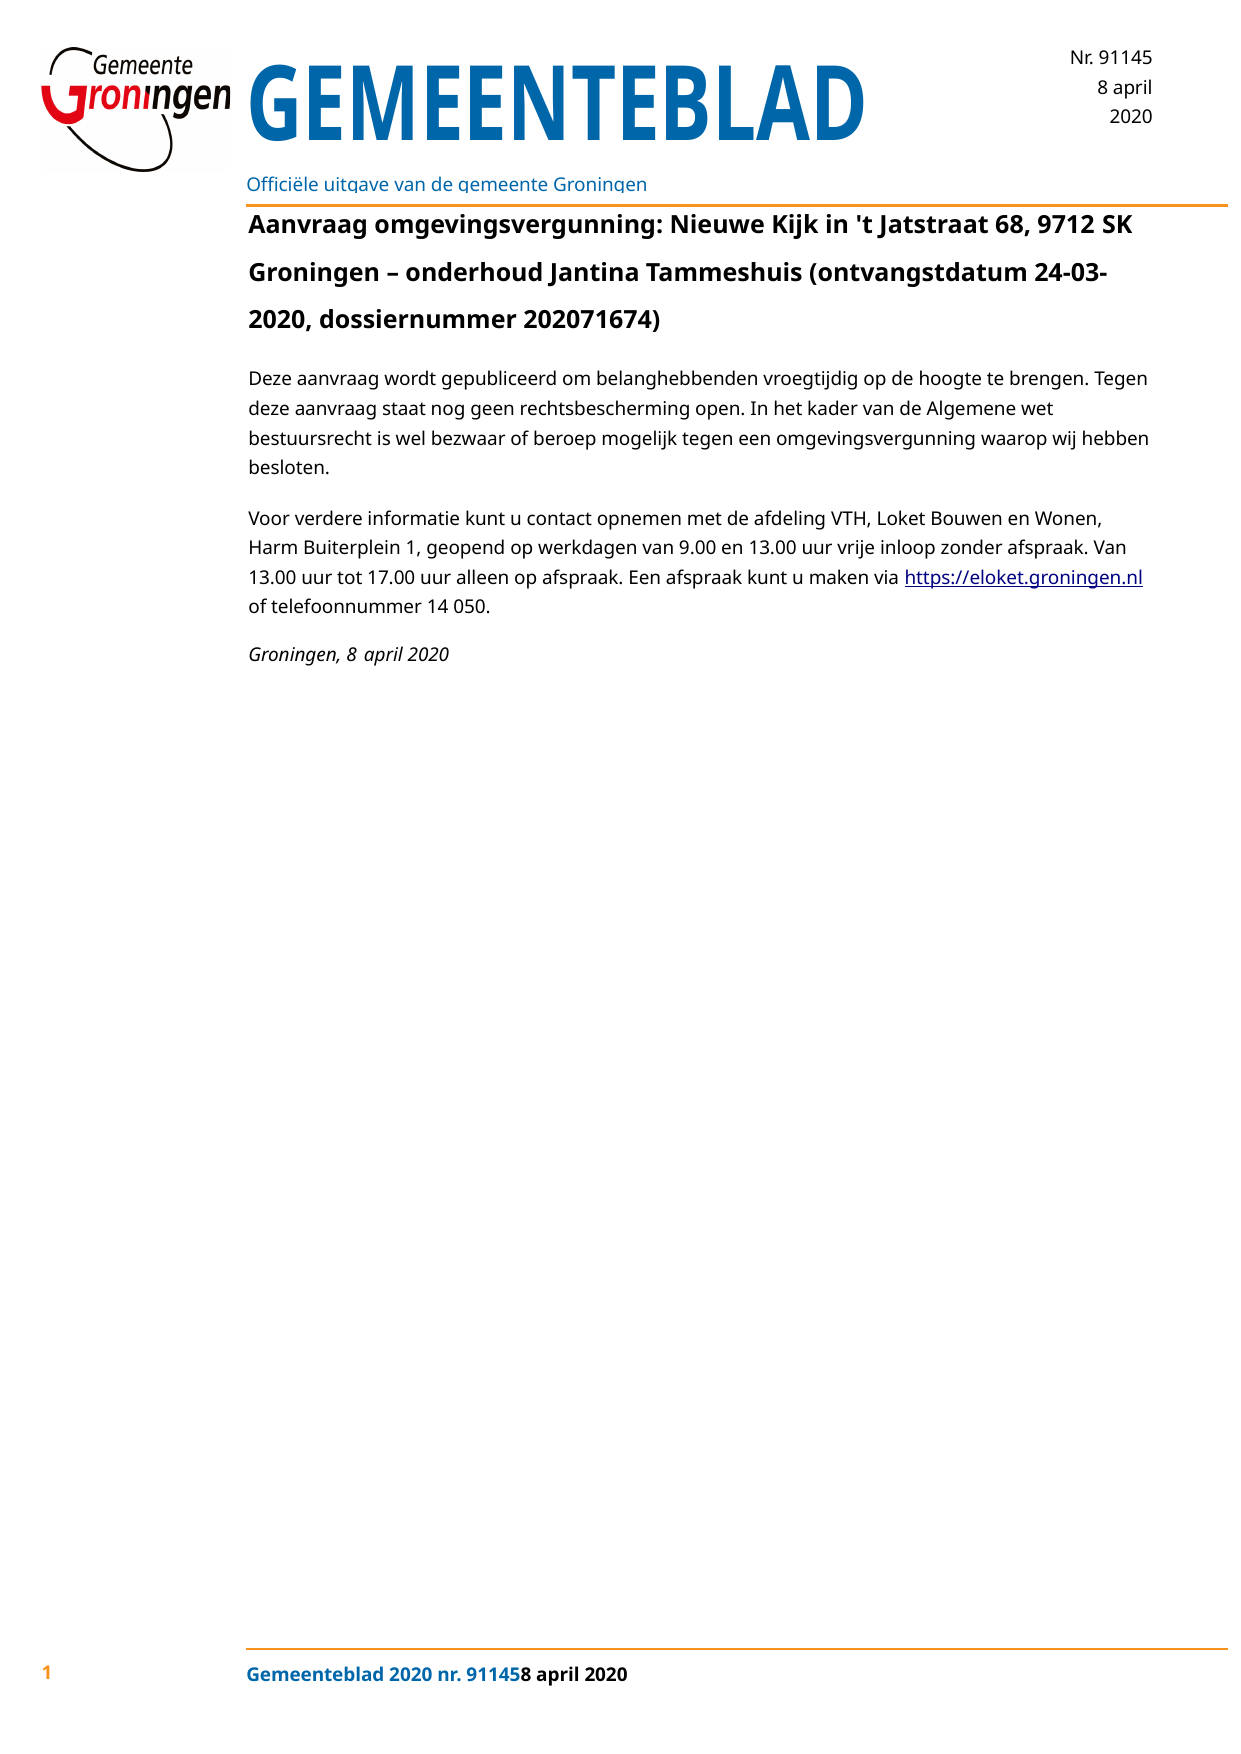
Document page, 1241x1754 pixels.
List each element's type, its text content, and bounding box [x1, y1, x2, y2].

text Aanvraag omgevingsvergunning: Nieuwe Kijk in 't Jatstraat 68, 9712 SK Groningen – onderhoud Jantina Tammeshuis (ontvangstdatum 24-03-2020, dossiernummer 202071674) [248, 207, 1152, 336]
text Voor verdere informatie kunt u contact opnemen met de afdeling VTH, Loket Bouwen en Wonen, Harm Buiterplein 1, geopend op werkdagen van 9.00 en 13.00 uur vrije inloop zonder afspraak. Van 13.00 uur tot 17.00 uur alleen op afspraak. Een afspraak kunt u maken via https://eloket.groningen.nl of telefoonnummer 14 050. [248, 505, 1152, 619]
text Groningen, 8 april 2020 [248, 641, 1152, 667]
picture [41, 47, 231, 172]
text Deze aanvraag wordt gepubliceerd om belanghebbenden vroegtijdig op de hoogte te brengen. Tegen deze aanvraag staat nog geen rechtsbescherming open. In het kader van de Algemene wet bestuursrecht is wel bezwaar of beroep mogelijk tegen een omgevingsvergunning waarop wij hebben besloten. [248, 366, 1152, 480]
